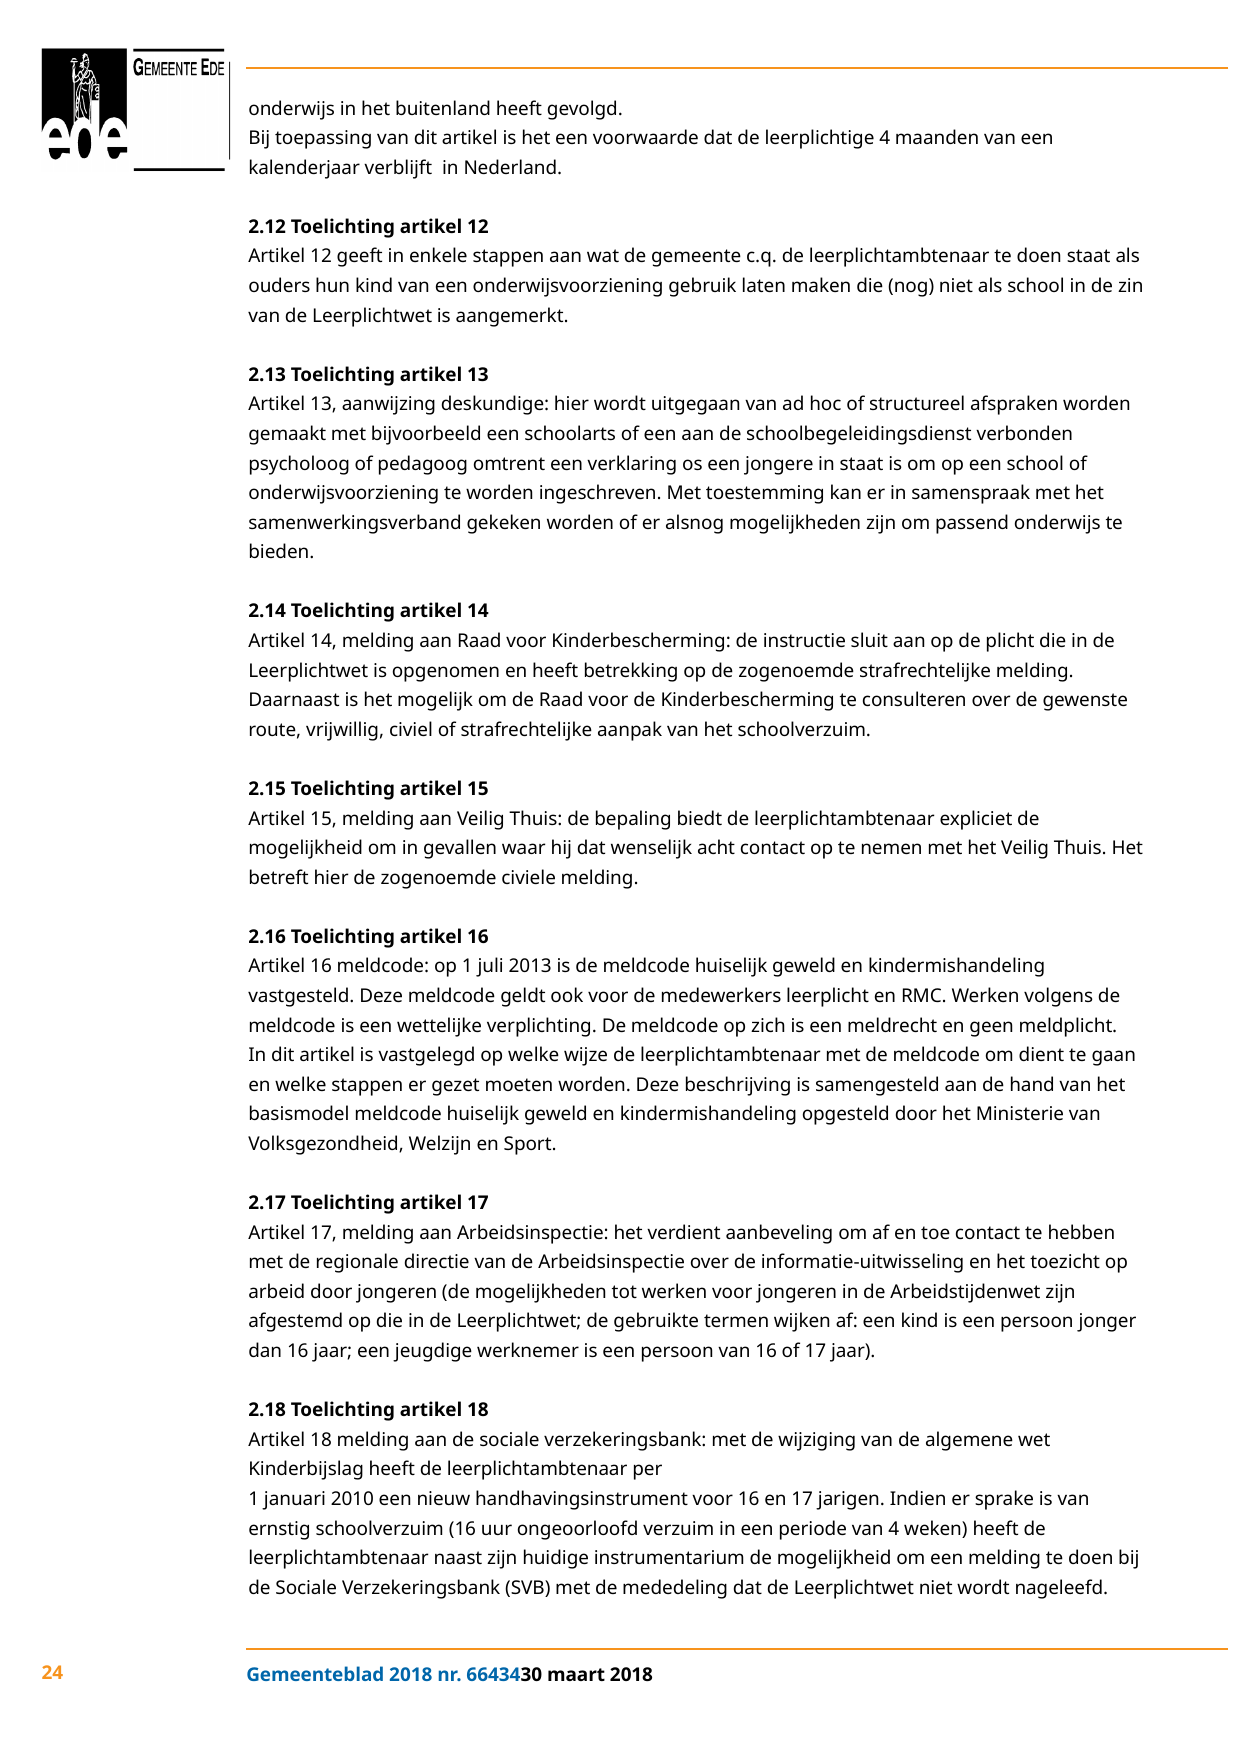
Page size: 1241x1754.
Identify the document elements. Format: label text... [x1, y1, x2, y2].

text 2.17 Toelichting artikel 17 [248, 1189, 1152, 1215]
text Artikel 13, aanwijzing deskundige: hier wordt uitgegaan van ad hoc of structureel afspraken worden gemaakt met bijvoorbeeld een schoolarts of een aan de schoolbegeleidingsdienst verbonden psycholoog of pedagoog omtrent een verklaring os een jongere in staat is om op een school of onderwijsvoorziening te worden ingeschreven. Met toestemming kan er in samenspraak met het samenwerkingsverband gekeken worden of er alsnog mogelijkheden zijn om passend onderwijs te bieden. [248, 391, 1152, 564]
text Artikel 18 melding aan de sociale verzekeringsbank: met de wijziging van de algemene wet Kinderbijslag heeft de leerplichtambtenaar per [248, 1426, 1152, 1481]
text 2.13 Toelichting artikel 13 [248, 361, 1152, 387]
text Bij toepassing van dit artikel is het een voorwaarde dat de leerplichtige 4 maanden van een kalenderjaar verblijft in Nederland. [248, 124, 1152, 180]
text onderwijs in het buitenland heeft gevolgd. [248, 95, 1152, 121]
text 2.18 Toelichting artikel 18 [248, 1396, 1152, 1422]
text 2.16 Toelichting artikel 16 [248, 923, 1152, 949]
text In dit artikel is vastgelegd op welke wijze de leerplichtambtenaar met de meldcode om dient te gaan en welke stappen er gezet moeten worden. Deze beschrijving is samengesteld aan de hand van het basismodel meldcode huiselijk geweld en kindermishandeling opgesteld door het Ministerie van Volksgezondheid, Welzijn en Sport. [248, 1041, 1152, 1156]
text 2.15 Toelichting artikel 15 [248, 775, 1152, 801]
text Artikel 15, melding aan Veilig Thuis: de bepaling biedt de leerplichtambtenaar expliciet de mogelijkheid om in gevallen waar hij dat wenselijk acht contact op te nemen met het Veilig Thuis. Het betreft hier de zogenoemde civiele melding. [248, 805, 1152, 890]
text 2.12 Toelichting artikel 12 [248, 213, 1152, 239]
picture [41, 47, 231, 172]
text Artikel 17, melding aan Arbeidsinspectie: het verdient aanbeveling om af en toe contact te hebben met de regionale directie van de Arbeidsinspectie over de informatie-uitwisseling en het toezicht op arbeid door jongeren (de mogelijkheden tot werken voor jongeren in de Arbeidstijdenwet zijn afgestemd op die in de Leerplichtwet; de gebruikte termen wijken af: een kind is een persoon jonger dan 16 jaar; een jeugdige werknemer is een persoon van 16 of 17 jaar). [248, 1219, 1152, 1363]
text 2.14 Toelichting artikel 14 [248, 598, 1152, 623]
text Artikel 12 geeft in enkele stappen aan wat de gemeente c.q. de leerplichtambtenaar te doen staat als ouders hun kind van een onderwijsvoorziening gebruik laten maken die (nog) niet als school in de zin van de Leerplichtwet is aangemerkt. [248, 243, 1152, 328]
text Artikel 16 meldcode: op 1 juli 2013 is de meldcode huiselijk geweld en kindermishandeling vastgesteld. Deze meldcode geldt ook voor de medewerkers leerplicht en RMC. Werken volgens de meldcode is een wettelijke verplichting. De meldcode op zich is een meldrecht en geen meldplicht. [248, 953, 1152, 1038]
text Artikel 14, melding aan Raad voor Kinderbescherming: de instructie sluit aan op de plicht die in de Leerplichtwet is opgenomen en heeft betrekking op de zogenoemde strafrechtelijke melding. Daarnaast is het mogelijk om de Raad voor de Kinderbescherming te consulteren over de gewenste route, vrijwillig, civiel of strafrechtelijke aanpak van het schoolverzuim. [248, 627, 1152, 742]
text 1 januari 2010 een nieuw handhavingsinstrument voor 16 en 17 jarigen. Indien er sprake is van ernstig schoolverzuim (16 uur ongeoorloofd verzuim in een periode van 4 weken) heeft de leerplichtambtenaar naast zijn huidige instrumentarium de mogelijkheid om een melding te doen bij de Sociale Verzekeringsbank (SVB) met de mededeling dat de Leerplichtwet niet wordt nageleefd. [248, 1485, 1152, 1600]
